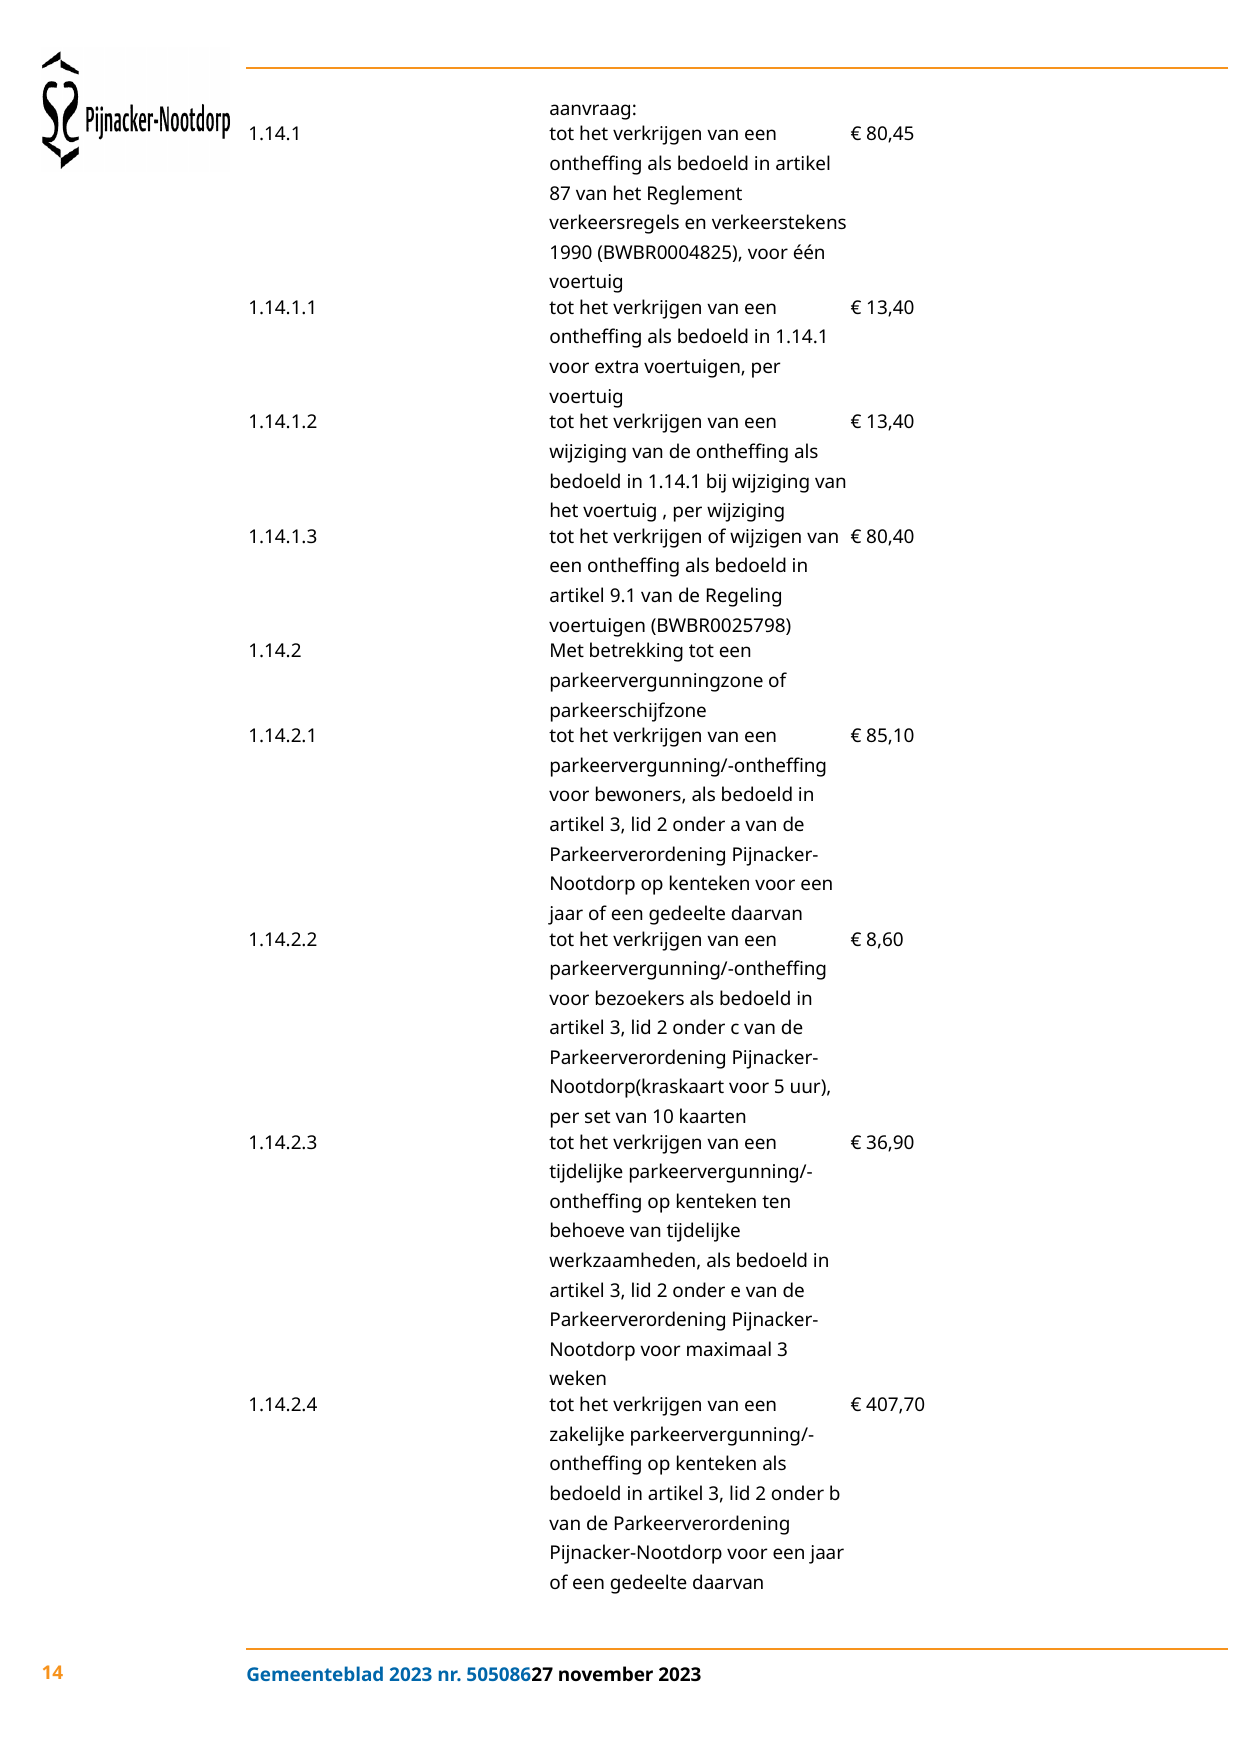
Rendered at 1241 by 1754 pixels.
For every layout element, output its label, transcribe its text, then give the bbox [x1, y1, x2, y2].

table_cell € 85,10 [850, 723, 1152, 926]
table_cell tot het verkrijgen van een parkeervergunning/-ontheffing voor bezoekers als bedoeld in artikel 3, lid 2 onder c van de Parkeerverordening Pijnacker-Nootdorp(kraskaart voor 5 uur), per set van 10 kaarten [549, 926, 850, 1129]
table_cell € 13,40 [850, 409, 1152, 523]
table_cell tot het verkrijgen van een ontheffing als bedoeld in artikel 87 van het Reglement verkeersregels en verkeerstekens 1990 (BWBR0004825), voor één voertuig [549, 121, 850, 294]
table_cell € 80,40 [850, 523, 1152, 638]
table_cell 1.14.1.1 [248, 294, 549, 409]
table_cell 1.14.2.3 [248, 1129, 549, 1391]
table_cell 1.14.2 [248, 638, 549, 722]
table_cell aanvraag: [549, 95, 850, 121]
table_cell 1.14.2.1 [248, 723, 549, 926]
table_cell tot het verkrijgen van een wijziging van de ontheffing als bedoeld in 1.14.1 bij wijziging van het voertuig , per wijziging [549, 409, 850, 523]
table_cell [850, 638, 1152, 722]
table_cell € 13,40 [850, 294, 1152, 409]
table_cell 1.14.1 [248, 121, 549, 294]
table_cell € 407,70 [850, 1391, 1152, 1594]
table_cell 1.14.1.2 [248, 409, 549, 523]
table_cell tot het verkrijgen van een ontheffing als bedoeld in 1.14.1 voor extra voertuigen, per voertuig [549, 294, 850, 409]
table_cell tot het verkrijgen van een parkeervergunning/-ontheffing voor bewoners, als bedoeld in artikel 3, lid 2 onder a van de Parkeerverordening Pijnacker-Nootdorp op kenteken voor een jaar of een gedeelte daarvan [549, 723, 850, 926]
table_cell 1.14.1.3 [248, 523, 549, 638]
table_cell Met betrekking tot een parkeervergunningzone of parkeerschijfzone [549, 638, 850, 722]
table_cell tot het verkrijgen van een tijdelijke parkeervergunning/-ontheffing op kenteken ten behoeve van tijdelijke werkzaamheden, als bedoeld in artikel 3, lid 2 onder e van de Parkeerverordening Pijnacker-Nootdorp voor maximaal 3 weken [549, 1129, 850, 1391]
table_cell € 8,60 [850, 926, 1152, 1129]
picture [41, 47, 231, 172]
table_cell tot het verkrijgen van een zakelijke parkeervergunning/-ontheffing op kenteken als bedoeld in artikel 3, lid 2 onder b van de Parkeerverordening Pijnacker-Nootdorp voor een jaar of een gedeelte daarvan [549, 1391, 850, 1594]
table_cell € 36,90 [850, 1129, 1152, 1391]
table_cell [248, 95, 549, 121]
table_cell 1.14.2.2 [248, 926, 549, 1129]
table_cell 1.14.2.4 [248, 1391, 549, 1594]
table_cell tot het verkrijgen of wijzigen van een ontheffing als bedoeld in artikel 9.1 van de Regeling voertuigen (BWBR0025798) [549, 523, 850, 638]
table_cell [850, 95, 1152, 121]
table_cell € 80,45 [850, 121, 1152, 294]
